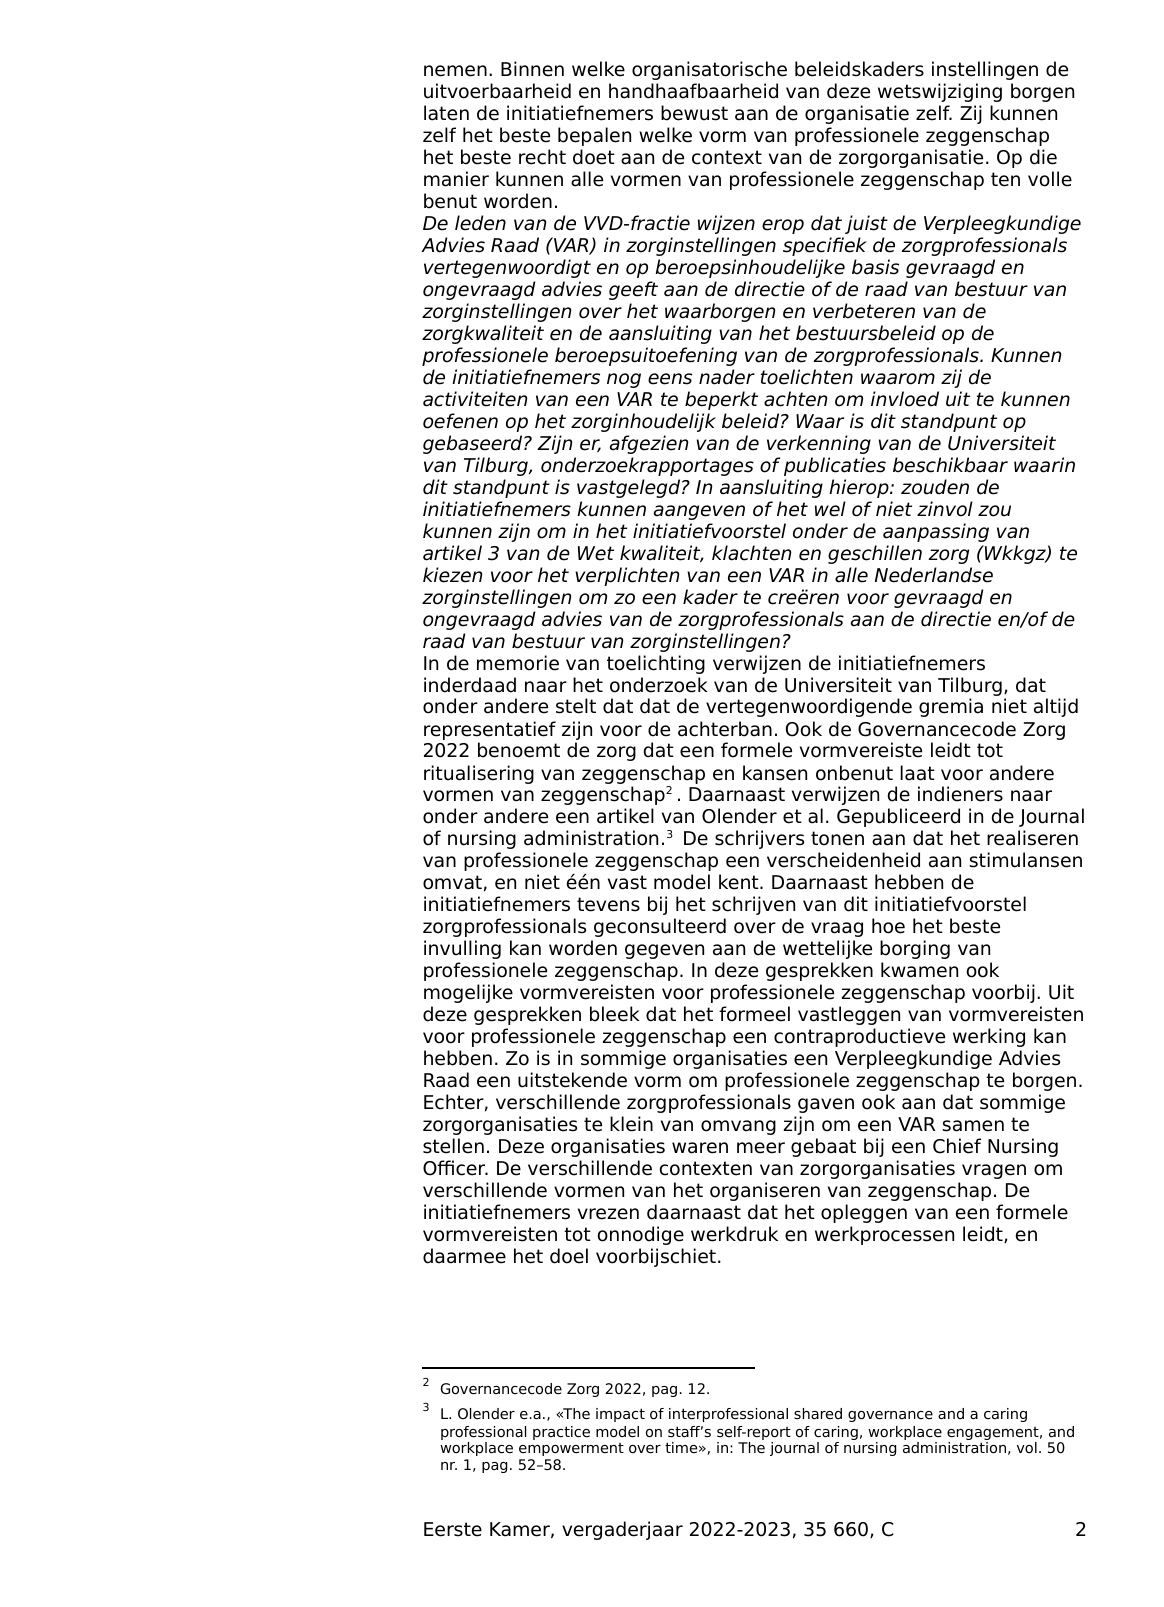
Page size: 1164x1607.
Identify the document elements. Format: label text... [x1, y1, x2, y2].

text L. Olender e.a., «The impact of interprofessional shared governance and a caring professional practice model on staff’s self-report of caring, workplace engagement, and workplace empowerment over time», in: The journal of nursing administration, vol. 50 nr. 1, pag. 52–58. [422, 1402, 1087, 1474]
text In de memorie van toelichting verwijzen de initiatiefnemers inderdaad naar het onderzoek van de Universiteit van Tilburg, dat onder andere stelt dat dat de vertegenwoordigende gremia niet altijd representatief zijn voor de achterban. Ook de Governancecode Zorg 2022 benoemt de zorg dat een formele vormvereiste leidt tot ritualisering van zeggenschap en kansen onbenut laat voor andere vormen van zeggenschap. Daarnaast verwijzen de indieners naar onder andere een artikel van Olender et al. Gepubliceerd in de Journal of nursing administration. De schrijvers tonen aan dat het realiseren van professionele zeggenschap een verscheidenheid aan stimulansen omvat, en niet één vast model kent. Daarnaast hebben de initiatiefnemers tevens bij het schrijven van dit initiatiefvoorstel zorgprofessionals geconsulteerd over de vraag hoe het beste invulling kan worden gegeven aan de wettelijke borging van professionele zeggenschap. In deze gesprekken kwamen ook mogelijke vormvereisten voor professionele zeggenschap voorbij. Uit deze gesprekken bleek dat het formeel vastleggen van vormvereisten voor professionele zeggenschap een contraproductieve werking kan hebben. Zo is in sommige organisaties een Verpleegkundige Advies Raad een uitstekende vorm om professionele zeggenschap te borgen. Echter, verschillende zorgprofessionals gaven ook aan dat sommige zorgorganisaties te klein van omvang zijn om een VAR samen te stellen. Deze organisaties waren meer gebaat bij een Chief Nursing Officer. De verschillende contexten van zorgorganisaties vragen om verschillende vormen van het organiseren van zeggenschap. De initiatiefnemers vrezen daarnaast dat het opleggen van een formele vormvereisten tot onnodige werkdruk en werkprocessen leidt, en daarmee het doel voorbijschiet. [422, 652, 1087, 1268]
text Governancecode Zorg 2022, pag. 12. [422, 1377, 1087, 1399]
text nemen. Binnen welke organisatorische beleidskaders instellingen de uitvoerbaarheid en handhaafbaarheid van deze wetswijziging borgen laten de initiatiefnemers bewust aan de organisatie zelf. Zij kunnen zelf het beste bepalen welke vorm van professionele zeggenschap het beste recht doet aan de context van de zorgorganisatie. Op die manier kunnen alle vormen van professionele zeggenschap ten volle benut worden. [422, 59, 1087, 213]
text De leden van de VVD-fractie wijzen erop dat juist de Verpleegkundige Advies Raad (VAR) in zorginstellingen specifiek de zorgprofessionals vertegenwoordigt en op beroepsinhoudelijke basis gevraagd en ongevraagd advies geeft aan de directie of de raad van bestuur van zorginstellingen over het waarborgen en verbeteren van de zorgkwaliteit en de aansluiting van het bestuursbeleid op de professionele beroepsuitoefening van de zorgprofessionals. Kunnen de initiatiefnemers nog eens nader toelichten waarom zij de activiteiten van een VAR te beperkt achten om invloed uit te kunnen oefenen op het zorginhoudelijk beleid? Waar is dit standpunt op gebaseerd? Zijn er, afgezien van de verkenning van de Universiteit van Tilburg, onderzoekrapportages of publicaties beschikbaar waarin dit standpunt is vastgelegd? In aansluiting hierop: zouden de initiatiefnemers kunnen aangeven of het wel of niet zinvol zou kunnen zijn om in het initiatiefvoorstel onder de aanpassing van artikel 3 van de Wet kwaliteit, klachten en geschillen zorg (Wkkgz) te kiezen voor het verplichten van een VAR in alle Nederlandse zorginstellingen om zo een kader te creëren voor gevraagd en ongevraagd advies van de zorgprofessionals aan de directie en/of de raad van bestuur van zorginstellingen? [422, 213, 1087, 652]
